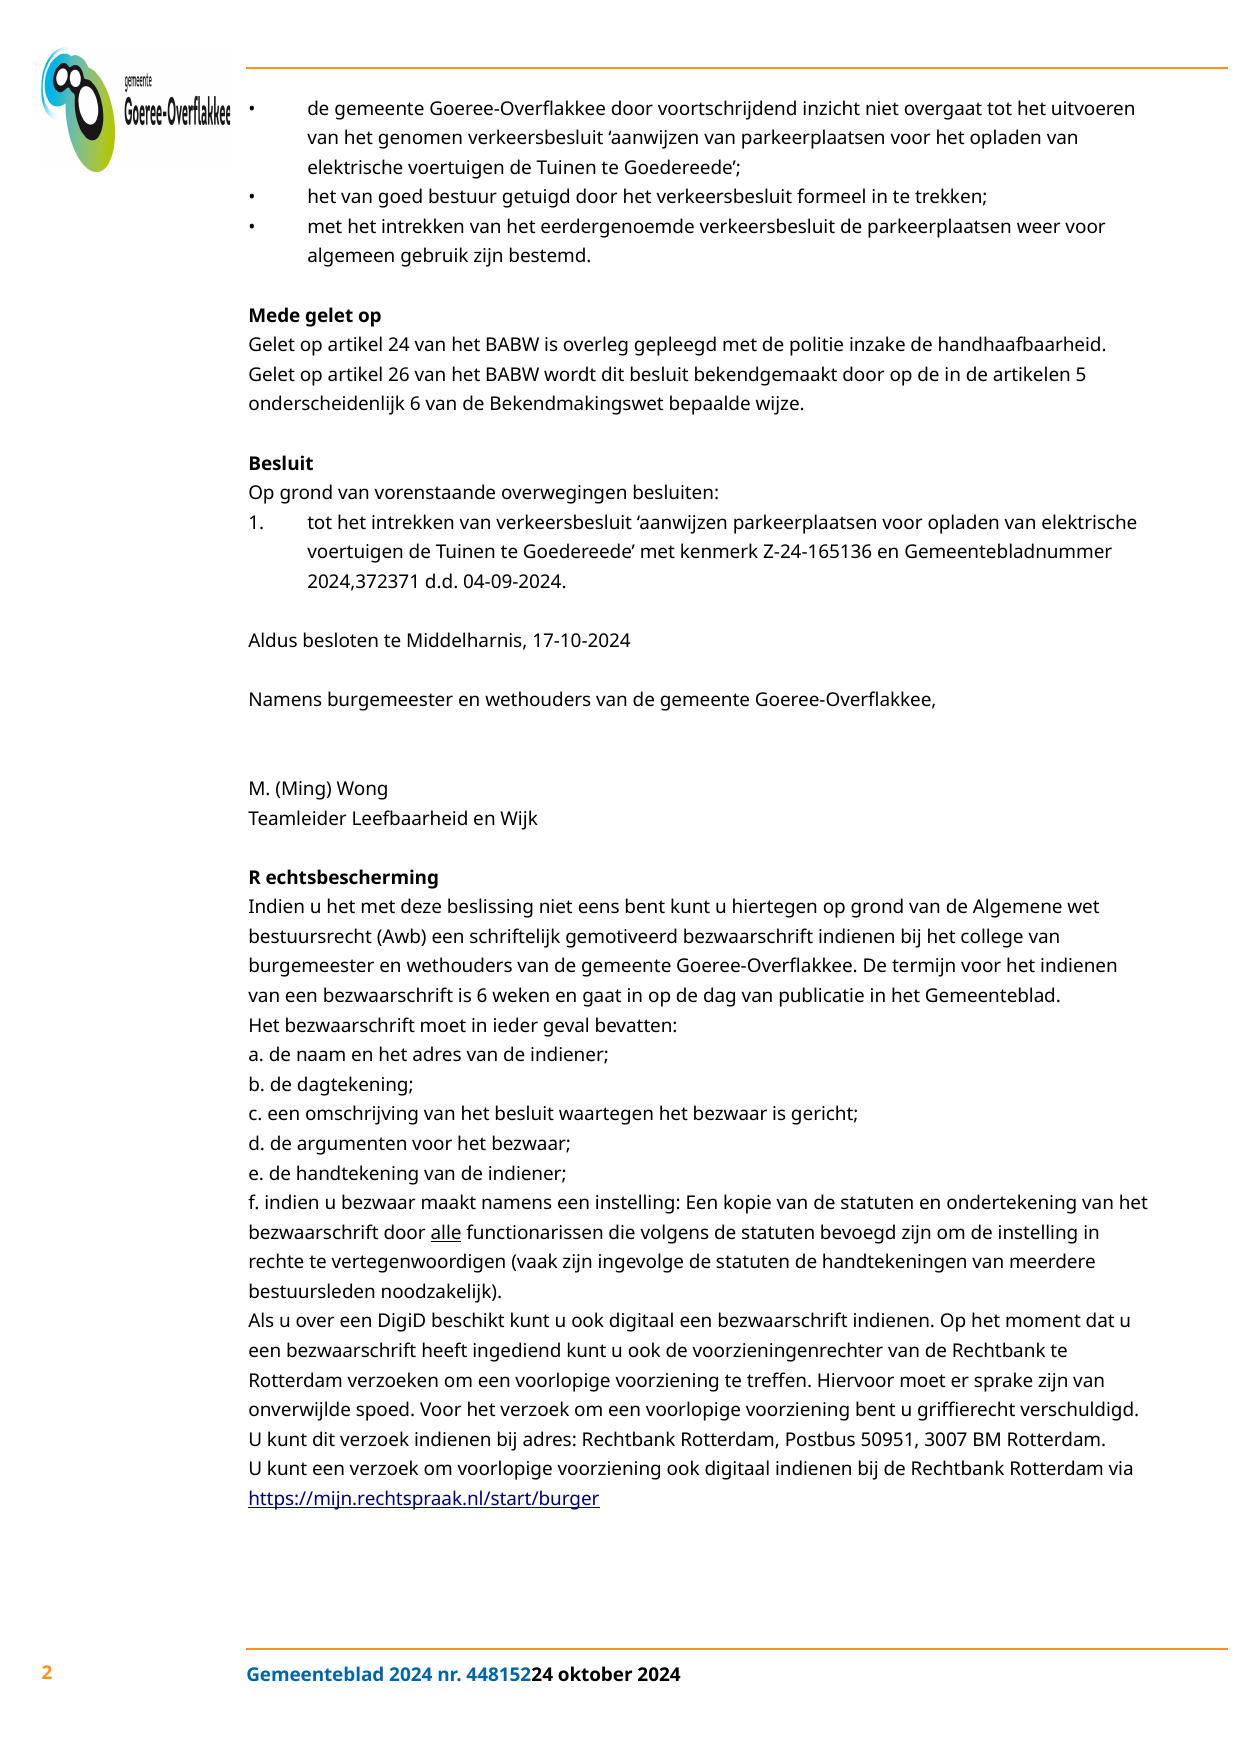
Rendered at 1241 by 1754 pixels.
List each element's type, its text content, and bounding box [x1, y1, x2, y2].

text b. de dagtekening; [248, 1071, 1152, 1097]
list met het intrekken van het eerdergenoemde verkeersbesluit de parkeerplaatsen weer voor algemeen gebruik zijn bestemd. [248, 213, 1152, 268]
text Het bezwaarschrift moet in ieder geval bevatten: [248, 1012, 1152, 1038]
text e. de handtekening van de indiener; [248, 1160, 1152, 1186]
list de gemeente Goeree-Overflakkee door voortschrijdend inzicht niet overgaat tot het uitvoeren van het genomen verkeersbesluit ‘aanwijzen van parkeerplaatsen voor het opladen van elektrische voertuigen de Tuinen te Goedereede’; [248, 95, 1152, 180]
text U kunt een verzoek om voorlopige voorziening ook digitaal indienen bij de Rechtbank Rotterdam via https://mijn.rechtspraak.nl/start/burger [248, 1456, 1152, 1511]
text a. de naam en het adres van de indiener; [248, 1041, 1152, 1067]
text Aldus besloten te Middelharnis, 17-10-2024 [248, 627, 1152, 653]
text Besluit [248, 450, 1152, 476]
text Gelet op artikel 24 van het BABW is overleg gepleegd met de politie inzake de handhaafbaarheid. [248, 331, 1152, 357]
text Teamleider Leefbaarheid en Wijk [248, 805, 1152, 831]
text Als u over een DigiD beschikt kunt u ook digitaal een bezwaarschrift indienen. Op het moment dat u een bezwaarschrift heeft ingediend kunt u ook de voorzieningenrechter van de Rechtbank te Rotterdam verzoeken om een voorlopige voorziening te treffen. Hiervoor moet er sprake zijn van onverwijlde spoed. Voor het verzoek om een voorlopige voorziening bent u griffierecht verschuldigd. U kunt dit verzoek indienen bij adres: Rechtbank Rotterdam, Postbus 50951, 3007 BM Rotterdam. [248, 1308, 1152, 1452]
picture [41, 47, 231, 172]
list het van goed bestuur getuigd door het verkeersbesluit formeel in te trekken; [248, 183, 1152, 209]
list tot het intrekken van verkeersbesluit ‘aanwijzen parkeerplaatsen voor opladen van elektrische voertuigen de Tuinen te Goedereede’ met kenmerk Z-24-165136 en Gemeentebladnummer 2024,372371 d.d. 04-09-2024. [248, 509, 1152, 594]
text Gelet op artikel 26 van het BABW wordt dit besluit bekendgemaakt door op de in de artikelen 5 onderscheidenlijk 6 van de Bekendmakingswet bepaalde wijze. [248, 361, 1152, 416]
text Namens burgemeester en wethouders van de gemeente Goeree-Overflakkee, [248, 686, 1152, 712]
text Indien u het met deze beslissing niet eens bent kunt u hiertegen op grond van de Algemene wet bestuursrecht (Awb) een schriftelijk gemotiveerd bezwaarschrift indienen bij het college van burgemeester en wethouders van de gemeente Goeree-Overflakkee. De termijn voor het indienen van een bezwaarschrift is 6 weken en gaat in op de dag van publicatie in het Gemeenteblad. [248, 893, 1152, 1008]
text c. een omschrijving van het besluit waartegen het bezwaar is gericht; [248, 1101, 1152, 1126]
text Op grond van vorenstaande overwegingen besluiten: [248, 479, 1152, 505]
text d. de argumenten voor het bezwaar; [248, 1130, 1152, 1156]
text f. indien u bezwaar maakt namens een instelling: Een kopie van de statuten en ondertekening van het bezwaarschrift door alle functionarissen die volgens de statuten bevoegd zijn om de instelling in rechte te vertegenwoordigen (vaak zijn ingevolge de statuten de handtekeningen van meerdere bestuursleden noodzakelijk). [248, 1189, 1152, 1304]
text M. (Ming) Wong [248, 775, 1152, 801]
text Mede gelet op [248, 302, 1152, 328]
text R echtsbescherming [248, 864, 1152, 890]
